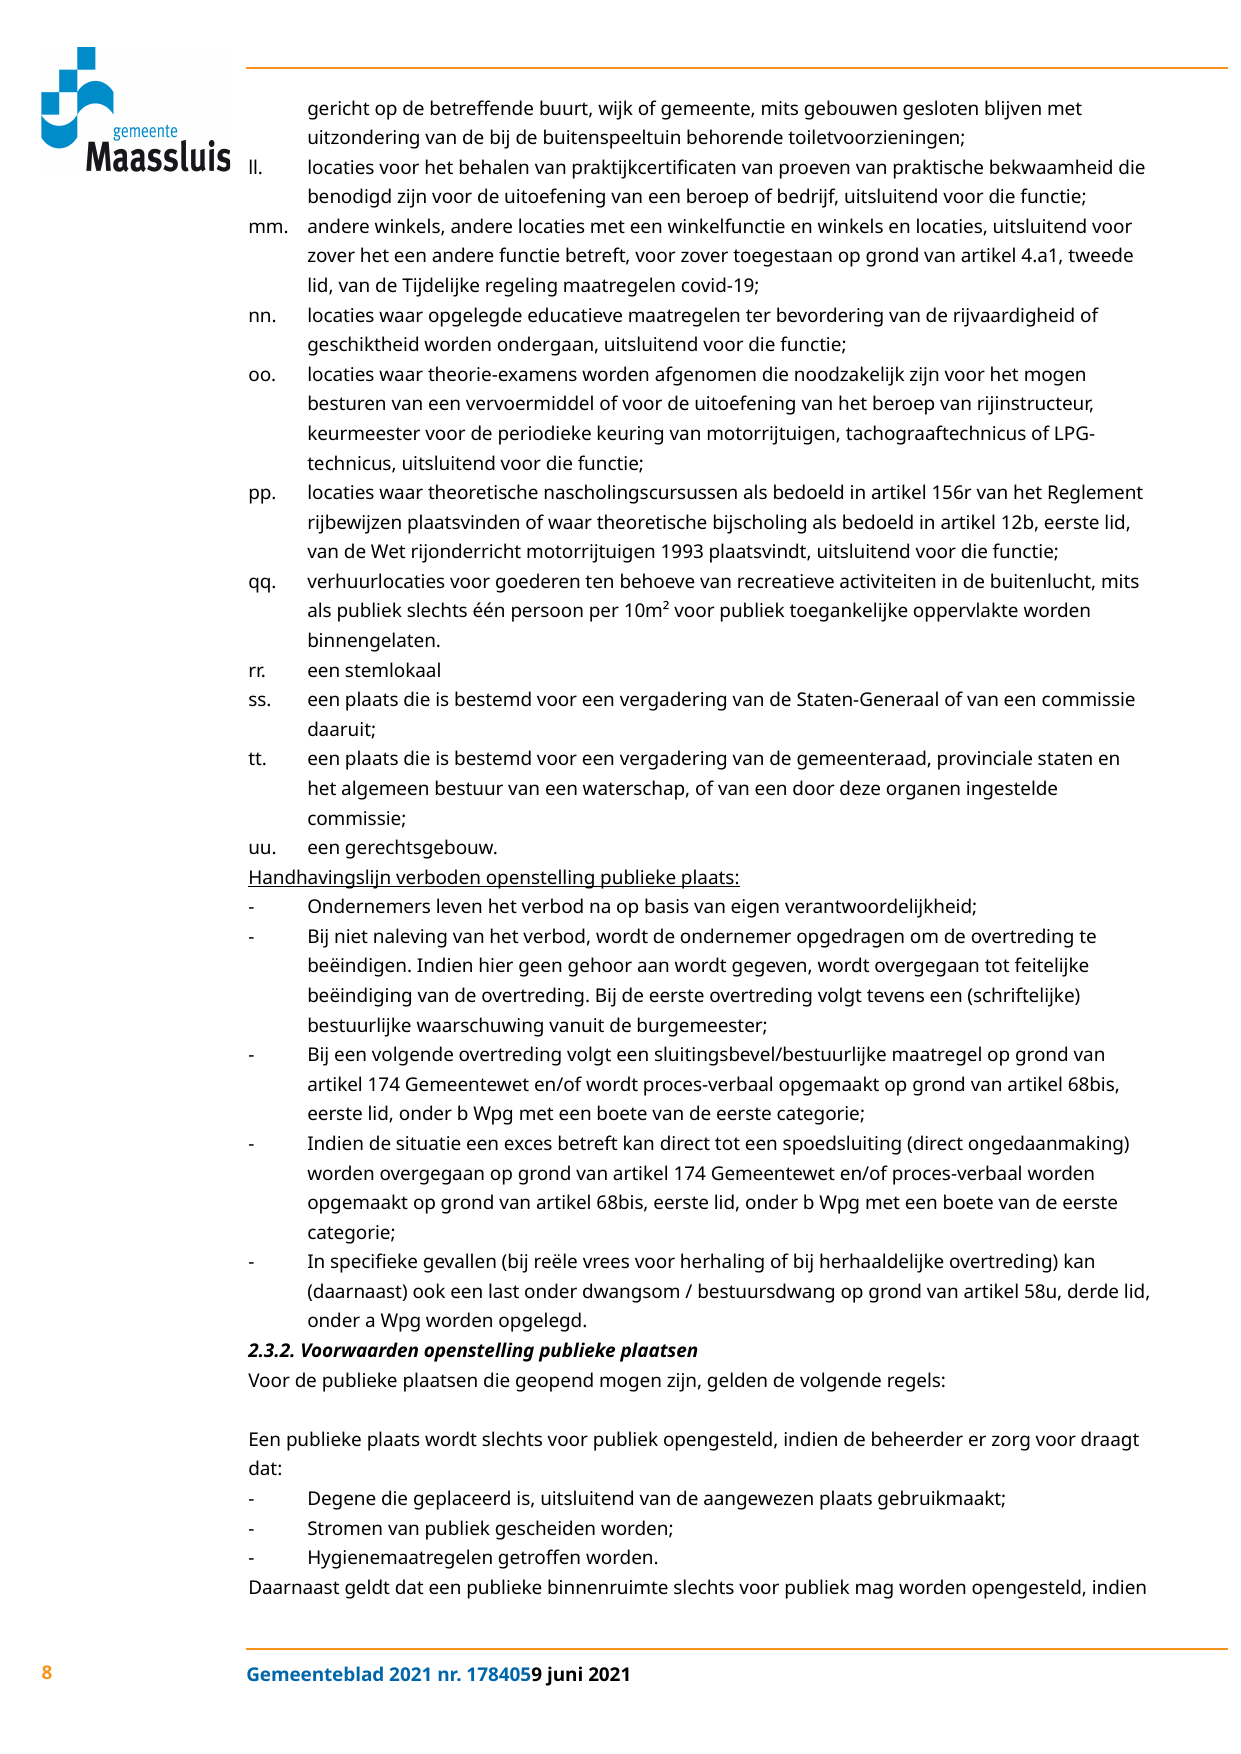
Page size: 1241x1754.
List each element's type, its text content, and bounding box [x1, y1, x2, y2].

text Een publieke plaats wordt slechts voor publiek opengesteld, indien de beheerder er zorg voor draagt dat: [248, 1426, 1152, 1481]
list Indien de situatie een exces betreft kan direct tot een spoedsluiting (direct ongedaanmaking) worden overgegaan op grond van artikel 174 Gemeentewet en/of proces-verbaal worden opgemaakt op grond van artikel 68bis, eerste lid, onder b Wpg met een boete van de eerste categorie; [248, 1130, 1152, 1245]
picture [41, 47, 77, 92]
list een stemlokaal [248, 657, 1152, 683]
text Voor de publieke plaatsen die geopend mogen zijn, gelden de volgende regels: [248, 1367, 1152, 1393]
list Ondernemers leven het verbod na op basis van eigen verantwoordelijkheid; [248, 893, 1152, 919]
list andere winkels, andere locaties met een winkelfunctie en winkels en locaties, uitsluitend voor zover het een andere functie betreft, voor zover toegestaan op grond van artikel 4.a1, tweede lid, van de Tijdelijke regeling maatregelen covid-19; [248, 213, 1152, 298]
list locaties voor het behalen van praktijkcertificaten van proeven van praktische bekwaamheid die benodigd zijn voor de uitoefening van een beroep of bedrijf, uitsluitend voor die functie; [248, 154, 1152, 209]
list In specifieke gevallen (bij reële vrees voor herhaling of bij herhaaldelijke overtreding) kan (daarnaast) ook een last onder dwangsom / bestuursdwang op grond van artikel 58u, derde lid, onder a Wpg worden opgelegd. [248, 1248, 1152, 1333]
list Degene die geplaceerd is, uitsluitend van de aangewezen plaats gebruikmaakt; [248, 1485, 1152, 1511]
list locaties waar theoretische nascholingscursussen als bedoeld in artikel 156r van het Reglement rijbewijzen plaatsvinden of waar theoretische bijscholing als bedoeld in artikel 12b, eerste lid, van de Wet rijonderricht motorrijtuigen 1993 plaatsvindt, uitsluitend voor die functie; [248, 479, 1152, 564]
text Daarnaast geldt dat een publieke binnenruimte slechts voor publiek mag worden opengesteld, indien [248, 1574, 1152, 1600]
list Bij niet naleving van het verbod, wordt de ondernemer opgedragen om de overtreding te beëindigen. Indien hier geen gehoor aan wordt gegeven, wordt overgegaan tot feitelijke beëindiging van de overtreding. Bij de eerste overtreding volgt tevens een (schriftelijke) bestuurlijke waarschuwing vanuit de burgemeester; [248, 923, 1152, 1038]
picture [41, 47, 231, 172]
text Handhavingslijn verboden openstelling publieke plaats: [248, 864, 1152, 890]
list een plaats die is bestemd voor een vergadering van de Staten-Generaal of van een commissie daaruit; [248, 686, 1152, 742]
list verhuurlocaties voor goederen ten behoeve van recreatieve activiteiten in de buitenlucht, mits als publiek slechts één persoon per 10m² voor publiek toegankelijke oppervlakte worden binnengelaten. [248, 568, 1152, 653]
list een gerechtsgebouw. [248, 834, 1152, 860]
list locaties waar theorie-examens worden afgenomen die noodzakelijk zijn voor het mogen besturen van een vervoermiddel of voor de uitoefening van het beroep van rijinstructeur, keurmeester voor de periodieke keuring van motorrijtuigen, tachograaftechnicus of LPG-technicus, uitsluitend voor die functie; [248, 361, 1152, 476]
list een plaats die is bestemd voor een vergadering van de gemeenteraad, provinciale staten en het algemeen bestuur van een waterschap, of van een door deze organen ingestelde commissie; [248, 746, 1152, 831]
list Hygienemaatregelen getroffen worden. [248, 1544, 1152, 1570]
list Bij een volgende overtreding volgt een sluitingsbevel/bestuurlijke maatregel op grond van artikel 174 Gemeentewet en/of wordt proces-verbaal opgemaakt op grond van artikel 68bis, eerste lid, onder b Wpg met een boete van de eerste categorie; [248, 1041, 1152, 1126]
list Stromen van publiek gescheiden worden; [248, 1515, 1152, 1541]
text 2.3.2. Voorwaarden openstelling publieke plaatsen [248, 1337, 1152, 1363]
list locaties waar opgelegde educatieve maatregelen ter bevordering van de rijvaardigheid of geschiktheid worden ondergaan, uitsluitend voor die functie; [248, 302, 1152, 357]
list gericht op de betreffende buurt, wijk of gemeente, mits gebouwen gesloten blijven met uitzondering van de bij de buitenspeeltuin behorende toiletvoorzieningen; [248, 95, 1152, 150]
